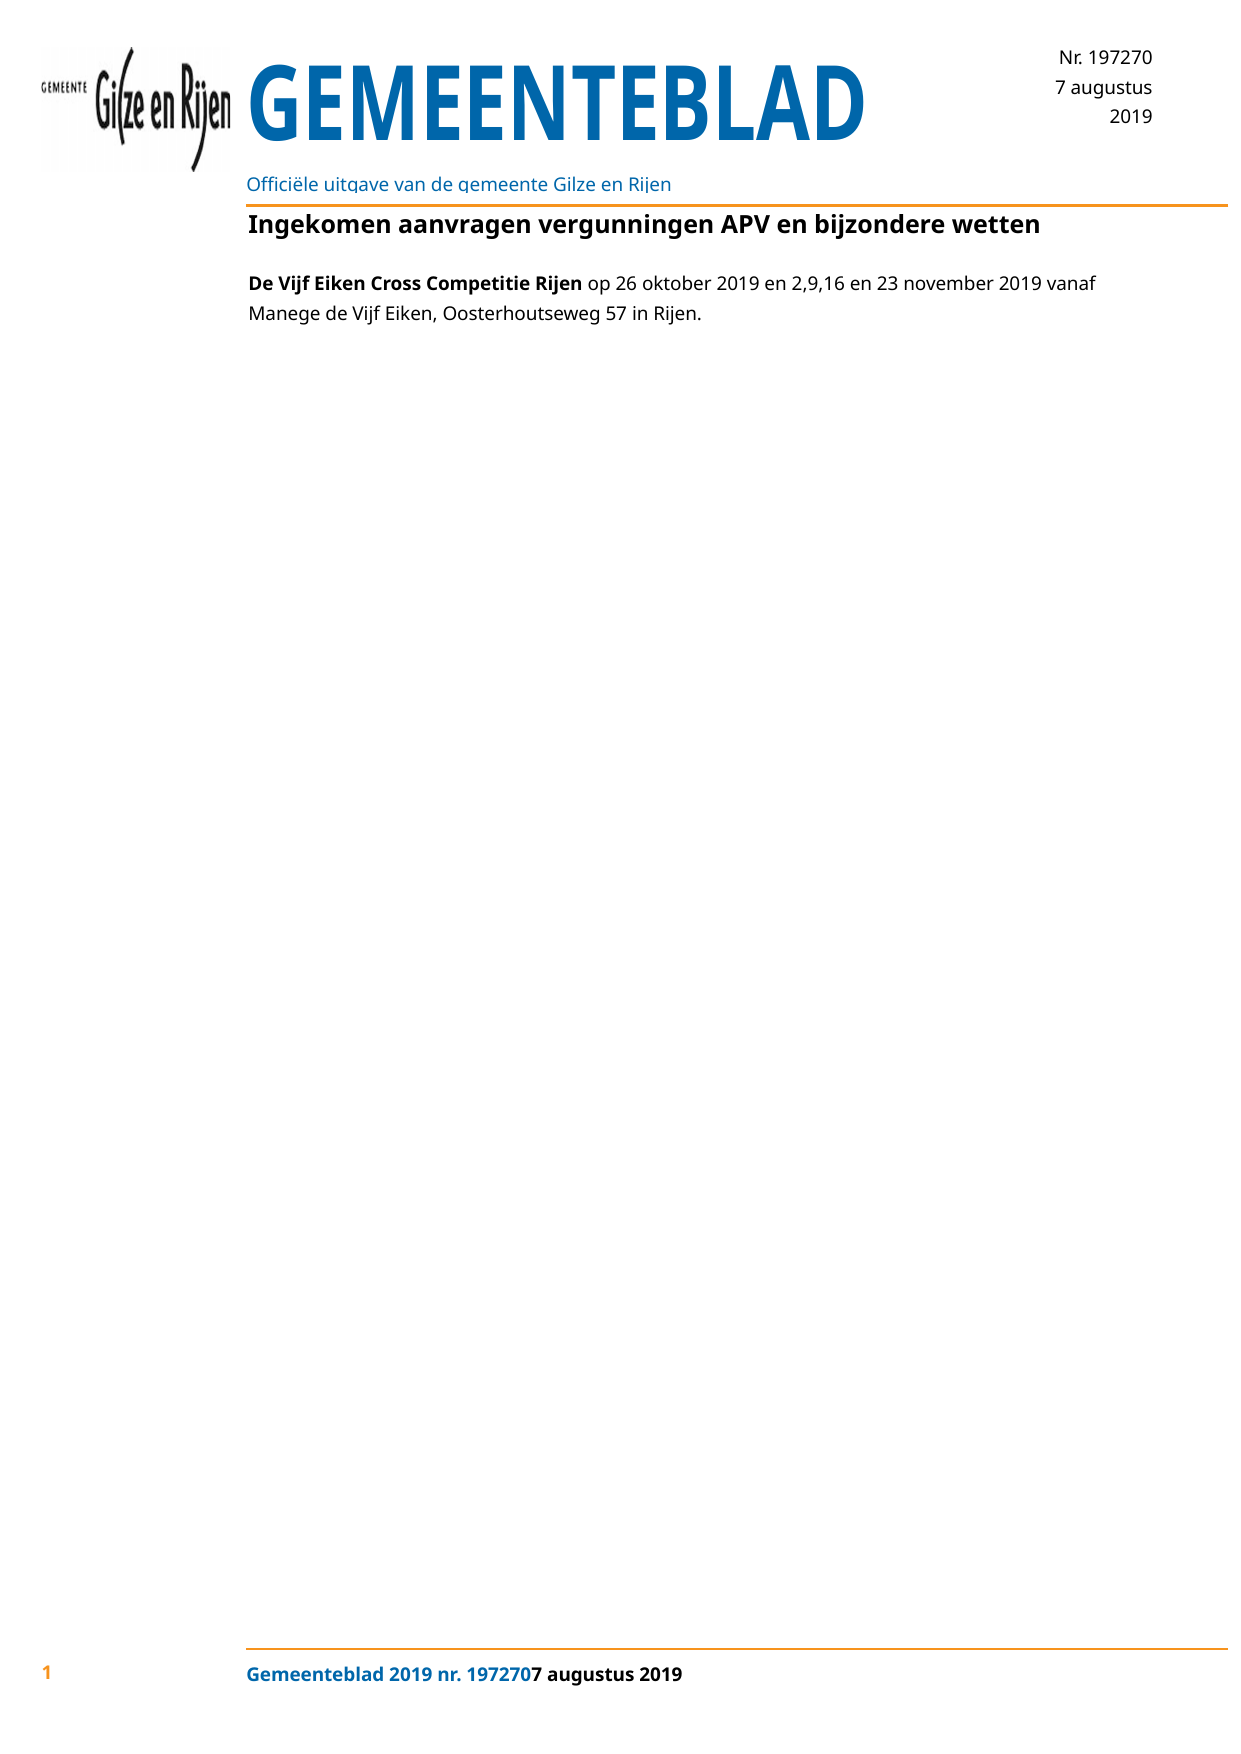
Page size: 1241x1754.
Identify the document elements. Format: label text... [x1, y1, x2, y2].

picture [41, 47, 231, 172]
text Ingekomen aanvragen vergunningen APV en bijzondere wetten [248, 207, 1152, 241]
text De Vijf Eiken Cross Competitie Rijen op 26 oktober 2019 en 2,9,16 en 23 november 2019 vanaf Manege de Vijf Eiken, Oosterhoutseweg 57 in Rijen. [248, 270, 1152, 326]
